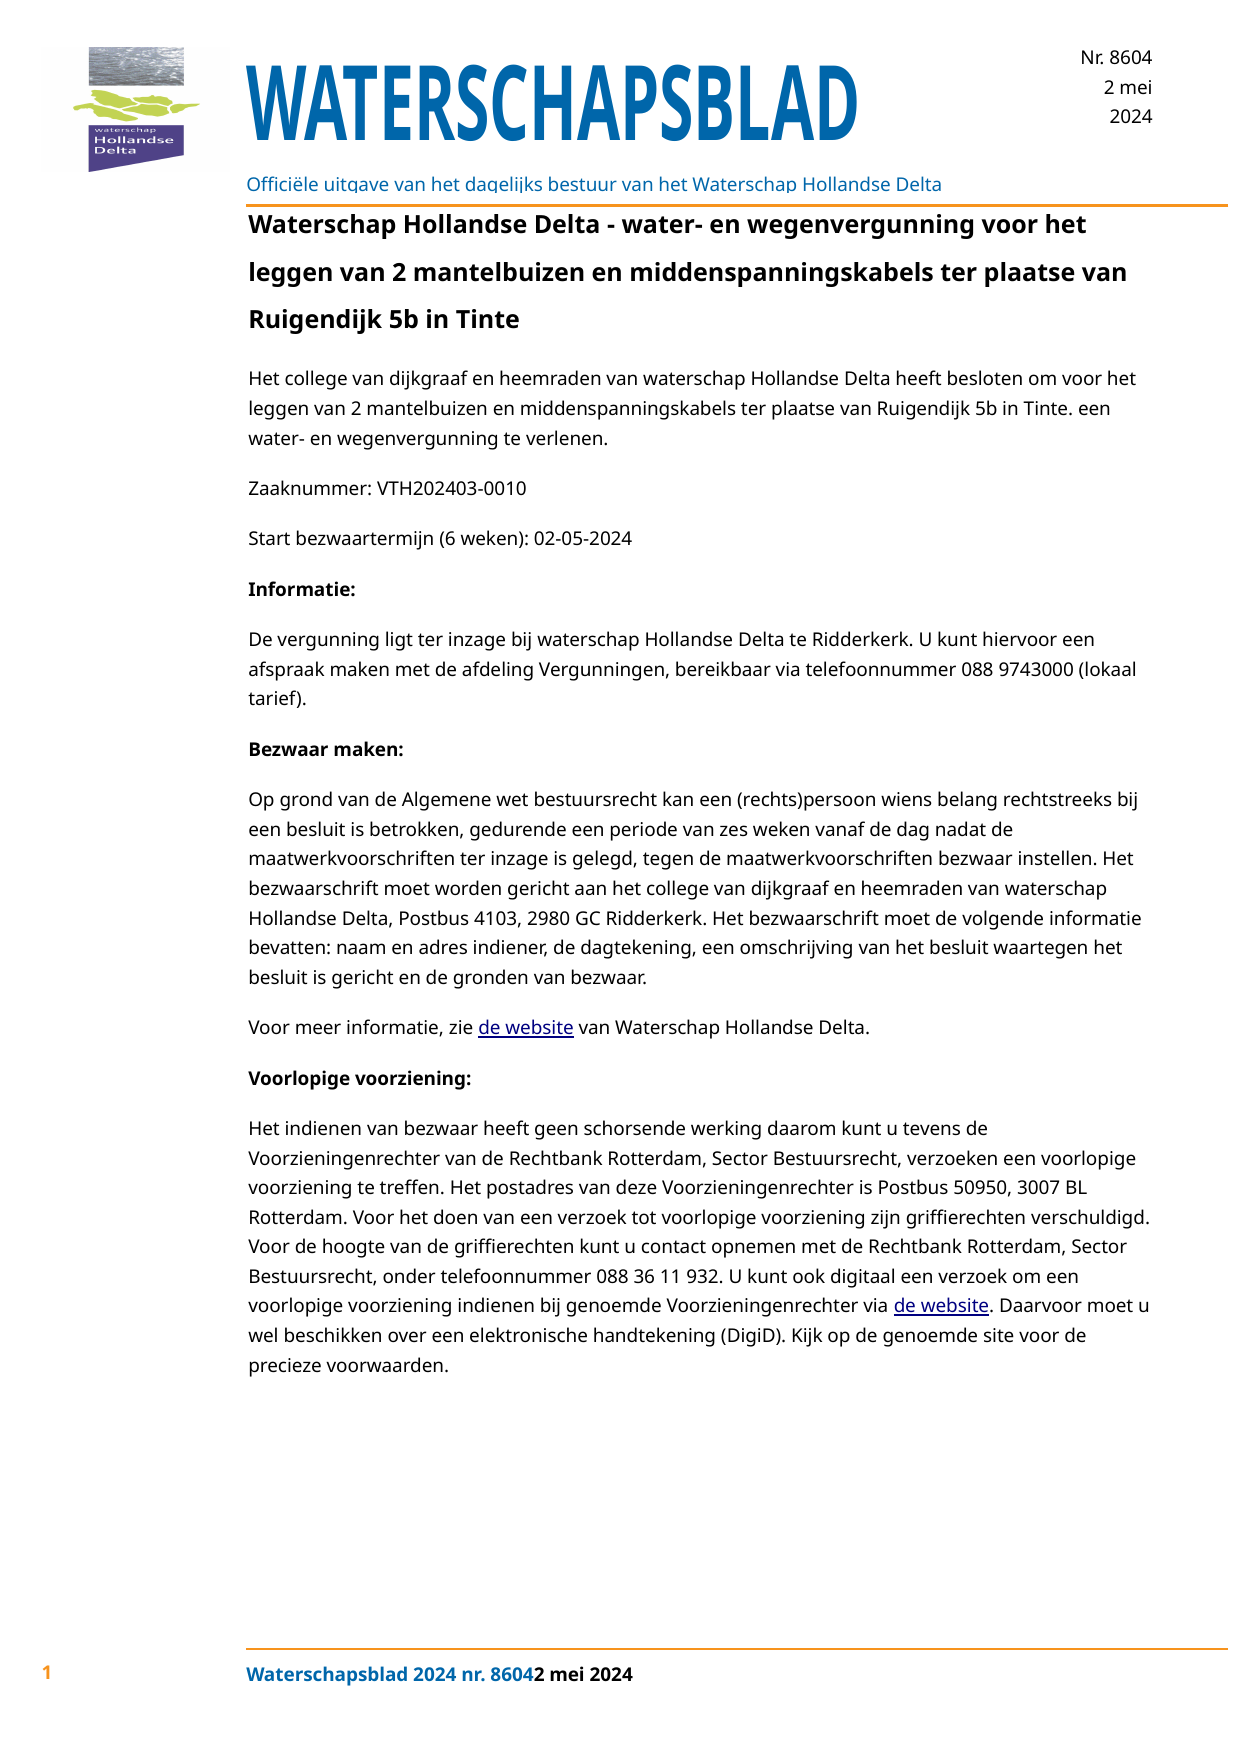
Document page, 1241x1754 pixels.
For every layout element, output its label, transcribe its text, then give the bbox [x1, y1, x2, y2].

text Voor meer informatie, zie de website van Waterschap Hollandse Delta. [248, 1014, 1152, 1040]
text Het indienen van bezwaar heeft geen schorsende werking daarom kunt u tevens de Voorzieningenrechter van de Rechtbank Rotterdam, Sector Bestuursrecht, verzoeken een voorlopige voorziening te treffen. Het postadres van deze Voorzieningenrechter is Postbus 50950, 3007 BL Rotterdam. Voor het doen van een verzoek tot voorlopige voorziening zijn griffierechten verschuldigd. Voor de hoogte van de griffierechten kunt u contact opnemen met de Rechtbank Rotterdam, Sector Bestuursrecht, onder telefoonnummer 088 36 11 932. U kunt ook digitaal een verzoek om een voorlopige voorziening indienen bij genoemde Voorzieningenrechter via de website. Daarvoor moet u wel beschikken over een elektronische handtekening (DigiD). Kijk op de genoemde site voor de precieze voorwaarden. [248, 1115, 1152, 1377]
picture [41, 47, 231, 172]
text Start bezwaartermijn (6 weken): 02-05-2024 [248, 526, 1152, 551]
text Het college van dijkgraaf en heemraden van waterschap Hollandse Delta heeft besloten om voor het leggen van 2 mantelbuizen en middenspanningskabels ter plaatse van Ruigendijk 5b in Tinte. een water- en wegenvergunning te verlenen. [248, 366, 1152, 450]
text Informatie: [248, 576, 1152, 602]
text Voorlopige voorziening: [248, 1065, 1152, 1090]
text De vergunning ligt ter inzage bij waterschap Hollandse Delta te Ridderkerk. U kunt hiervoor een afspraak maken met de afdeling Vergunningen, bereikbaar via telefoonnummer 088 9743000 (lokaal tarief). [248, 626, 1152, 711]
text Waterschap Hollandse Delta - water- en wegenvergunning voor het leggen van 2 mantelbuizen en middenspanningskabels ter plaatse van Ruigendijk 5b in Tinte [248, 207, 1152, 336]
text Zaaknummer: VTH202403-0010 [248, 475, 1152, 501]
text Op grond van de Algemene wet bestuursrecht kan een (rechts)persoon wiens belang rechtstreeks bij een besluit is betrokken, gedurende een periode van zes weken vanaf de dag nadat de maatwerkvoorschriften ter inzage is gelegd, tegen de maatwerkvoorschriften bezwaar instellen. Het bezwaarschrift moet worden gericht aan het college van dijkgraaf en heemraden van waterschap Hollandse Delta, Postbus 4103, 2980 GC Ridderkerk. Het bezwaarschrift moet de volgende informatie bevatten: naam en adres indiener, de dagtekening, een omschrijving van het besluit waartegen het besluit is gericht en de gronden van bezwaar. [248, 786, 1152, 989]
text Bezwaar maken: [248, 736, 1152, 762]
